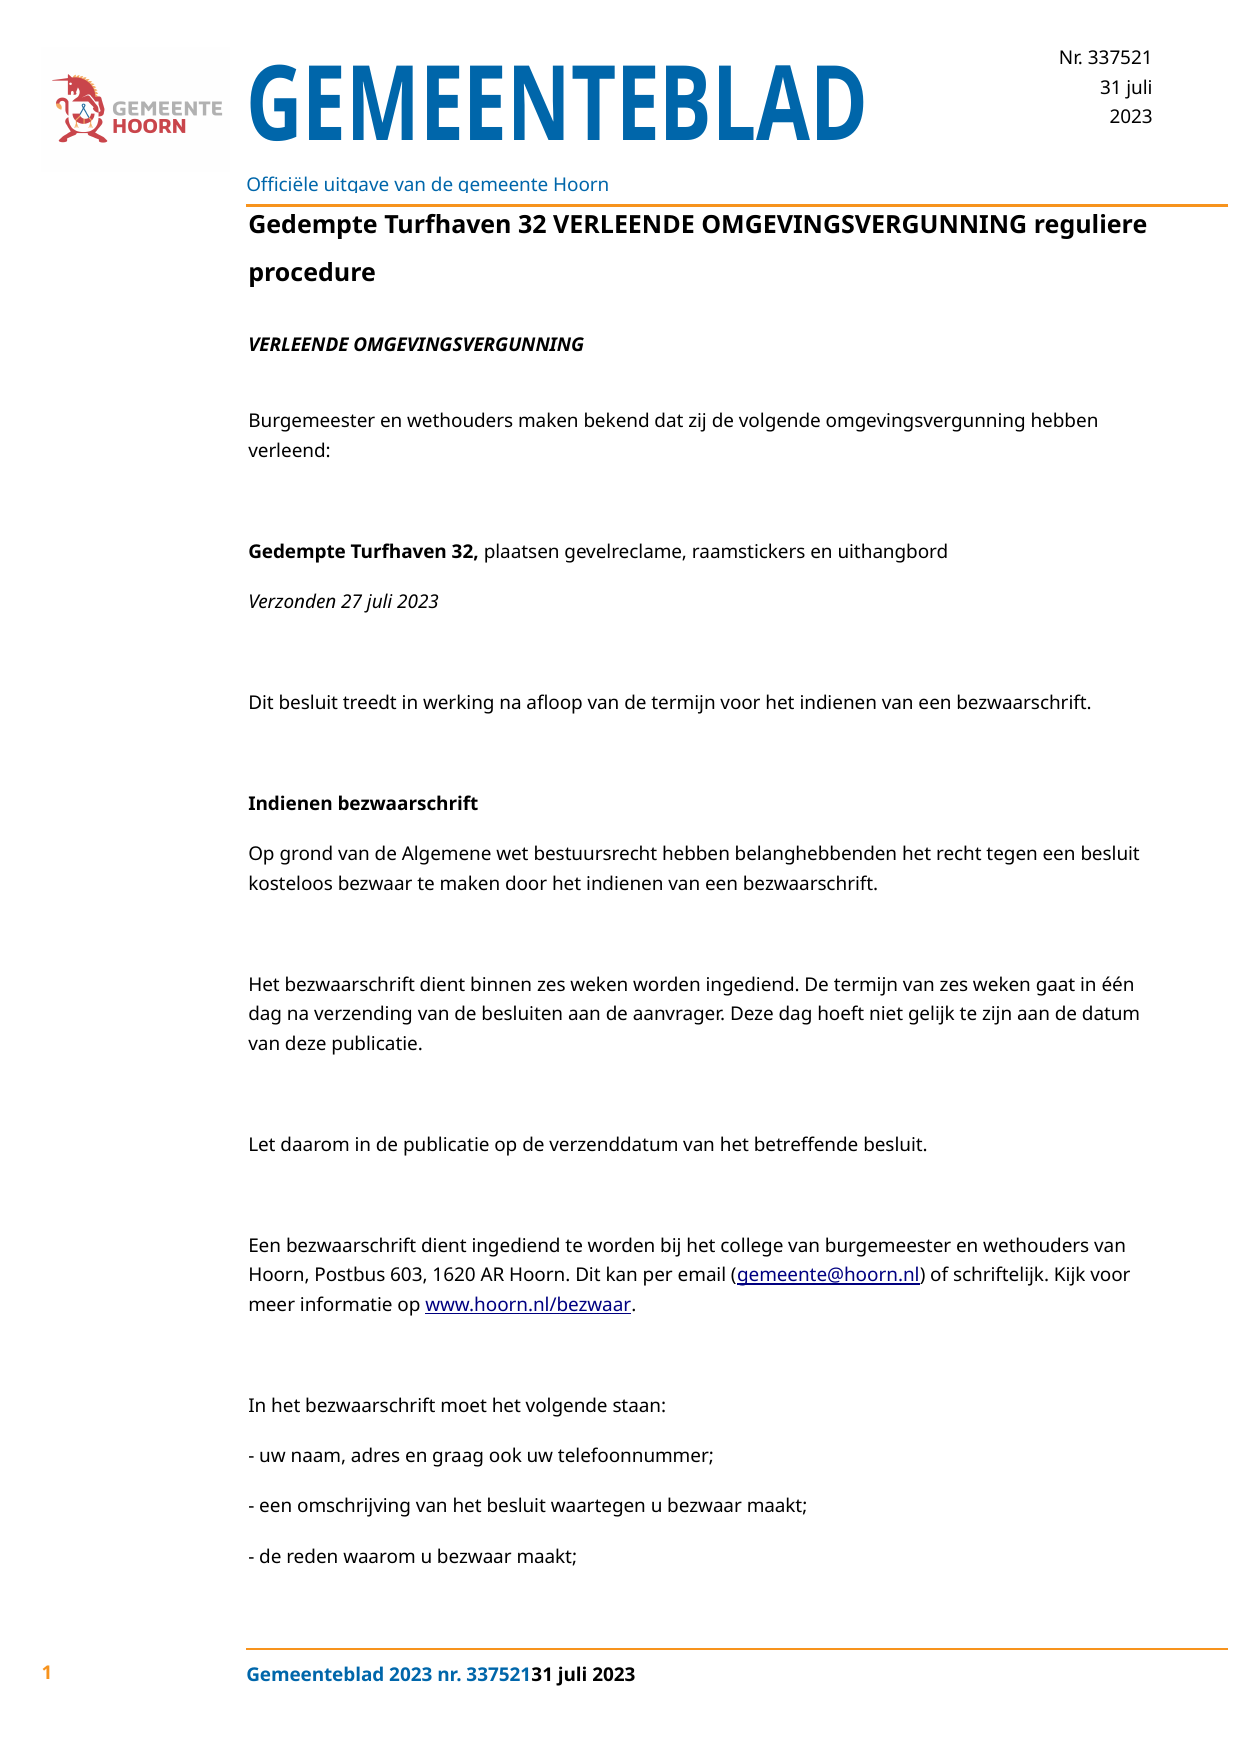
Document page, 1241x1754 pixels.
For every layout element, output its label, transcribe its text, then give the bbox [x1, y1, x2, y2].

text Gedempte Turfhaven 32, plaatsen gevelreclame, raamstickers en uithangbord [248, 538, 1152, 564]
text Burgemeester en wethouders maken bekend dat zij de volgende omgevingsvergunning hebben verleend: [248, 408, 1152, 463]
text Het bezwaarschrift dient binnen zes weken worden ingediend. De termijn van zes weken gaat in één dag na verzending van de besluiten aan de aanvrager. Deze dag hoeft niet gelijk te zijn aan de datum van deze publicatie. [248, 971, 1152, 1056]
text - uw naam, adres en graag ook uw telefoonnummer; [248, 1442, 1152, 1468]
text Een bezwaarschrift dient ingediend te worden bij het college van burgemeester en wethouders van Hoorn, Postbus 603, 1620 AR Hoorn. Dit kan per email (gemeente@hoorn.nl) of schriftelijk. Kijk voor meer informatie op www.hoorn.nl/bezwaar. [248, 1232, 1152, 1317]
text In het bezwaarschrift moet het volgende staan: [248, 1392, 1152, 1417]
text Op grond van de Algemene wet bestuursrecht hebben belanghebbenden het recht tegen een besluit kosteloos bezwaar te maken door het indienen van een bezwaarschrift. [248, 841, 1152, 896]
text Let daarom in de publicatie op de verzenddatum van het betreffende besluit. [248, 1131, 1152, 1157]
text Gedempte Turfhaven 32 VERLEENDE OMGEVINGSVERGUNNING reguliere procedure [248, 207, 1152, 288]
text Dit besluit treedt in werking na afloop van de termijn voor het indienen van een bezwaarschrift. [248, 689, 1152, 715]
picture [41, 47, 231, 172]
text VERLEENDE OMGEVINGSVERGUNNING [248, 331, 1152, 357]
text Indienen bezwaarschrift [248, 790, 1152, 816]
text - een omschrijving van het besluit waartegen u bezwaar maakt; [248, 1493, 1152, 1518]
text - de reden waarom u bezwaar maakt; [248, 1543, 1152, 1569]
text Verzonden 27 juli 2023 [248, 588, 1152, 614]
